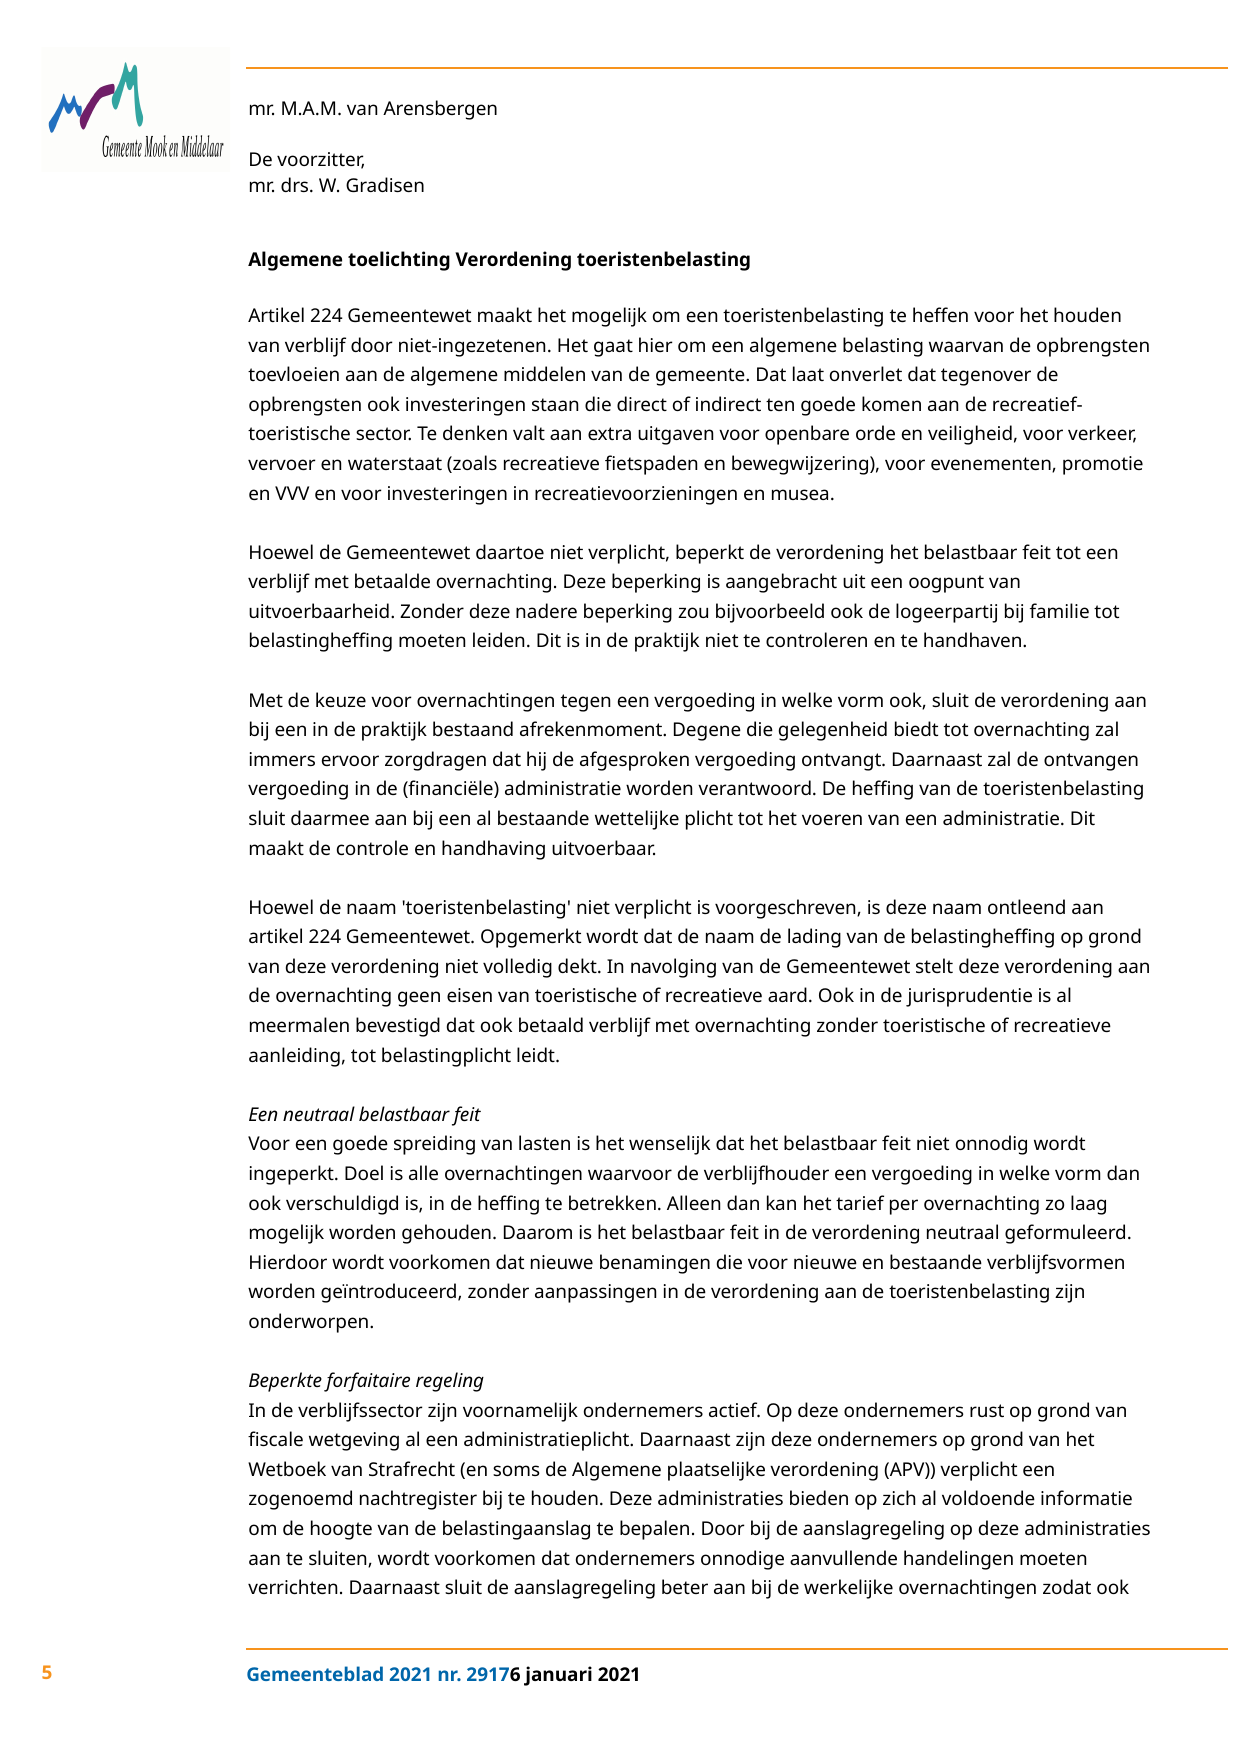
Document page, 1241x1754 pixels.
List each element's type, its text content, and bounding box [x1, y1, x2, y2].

text Artikel 224 Gemeentewet maakt het mogelijk om een toeristenbelasting te heffen voor het houden van verblijf door niet-ingezetenen. Het gaat hier om een algemene belasting waarvan de opbrengsten toevloeien aan de algemene middelen van de gemeente. Dat laat onverlet dat tegenover de opbrengsten ook investeringen staan die direct of indirect ten goede komen aan de recreatief-toeristische sector. Te denken valt aan extra uitgaven voor openbare orde en veiligheid, voor verkeer, vervoer en waterstaat (zoals recreatieve fietspaden en bewegwijzering), voor evenementen, promotie en VVV en voor investeringen in recreatievoorzieningen en musea. [248, 302, 1152, 506]
text Met de keuze voor overnachtingen tegen een vergoeding in welke vorm ook, sluit de verordening aan bij een in de praktijk bestaand afrekenmoment. Degene die gelegenheid biedt tot overnachting zal immers ervoor zorgdragen dat hij de afgesproken vergoeding ontvangt. Daarnaast zal de ontvangen vergoeding in de (financiële) administratie worden verantwoord. De heffing van de toeristenbelasting sluit daarmee aan bij een al bestaande wettelijke plicht tot het voeren van een administratie. Dit maakt de controle en handhaving uitvoerbaar. [248, 687, 1152, 861]
text Algemene toelichting Verordening toeristenbelasting [248, 244, 1152, 273]
text Voor een goede spreiding van lasten is het wenselijk dat het belastbaar feit niet onnodig wordt ingeperkt. Doel is alle overnachtingen waarvoor de verblijfhouder een vergoeding in welke vorm dan ook verschuldigd is, in de heffing te betrekken. Alleen dan kan het tarief per overnachting zo laag mogelijk worden gehouden. Daarom is het belastbaar feit in de verordening neutraal geformuleerd. Hierdoor wordt voorkomen dat nieuwe benamingen die voor nieuwe en bestaande verblijfsvormen worden geïntroduceerd, zonder aanpassingen in de verordening aan de toeristenbelasting zijn onderworpen. [248, 1131, 1152, 1334]
text In de verblijfssector zijn voornamelijk ondernemers actief. Op deze ondernemers rust op grond van fiscale wetgeving al een administratieplicht. Daarnaast zijn deze ondernemers op grond van het Wetboek van Strafrecht (en soms de Algemene plaatselijke verordening (APV)) verplicht een zogenoemd nachtregister bij te houden. Deze administraties bieden op zich al voldoende informatie om de hoogte van de belastingaanslag te bepalen. Door bij de aanslagregeling op deze administraties aan te sluiten, wordt voorkomen dat ondernemers onnodige aanvullende handelingen moeten verrichten. Daarnaast sluit de aanslagregeling beter aan bij de werkelijke overnachtingen zodat ook [248, 1397, 1152, 1600]
text Hoewel de Gemeentewet daartoe niet verplicht, beperkt de verordening het belastbaar feit tot een verblijf met betaalde overnachting. Deze beperking is aangebracht uit een oogpunt van uitvoerbaarheid. Zonder deze nadere beperking zou bijvoorbeeld ook de logeerpartij bij familie tot belastingheffing moeten leiden. Dit is in de praktijk niet te controleren en te handhaven. [248, 539, 1152, 653]
text Beperkte forfaitaire regeling [248, 1367, 1152, 1393]
text mr. M.A.M. van Arensbergen [248, 95, 1152, 121]
text Een neutraal belastbaar feit [248, 1101, 1152, 1127]
picture [41, 47, 231, 172]
text Hoewel de naam 'toeristenbelasting' niet verplicht is voorgeschreven, is deze naam ontleend aan artikel 224 Gemeentewet. Opgemerkt wordt dat de naam de lading van de belastingheffing op grond van deze verordening niet volledig dekt. In navolging van de Gemeentewet stelt deze verordening aan de overnachting geen eisen van toeristische of recreatieve aard. Ook in de jurisprudentie is al meermalen bevestigd dat ook betaald verblijf met overnachting zonder toeristische of recreatieve aanleiding, tot belastingplicht leidt. [248, 894, 1152, 1068]
text mr. drs. W. Gradisen [248, 172, 1152, 198]
text De voorzitter, [248, 146, 1152, 172]
